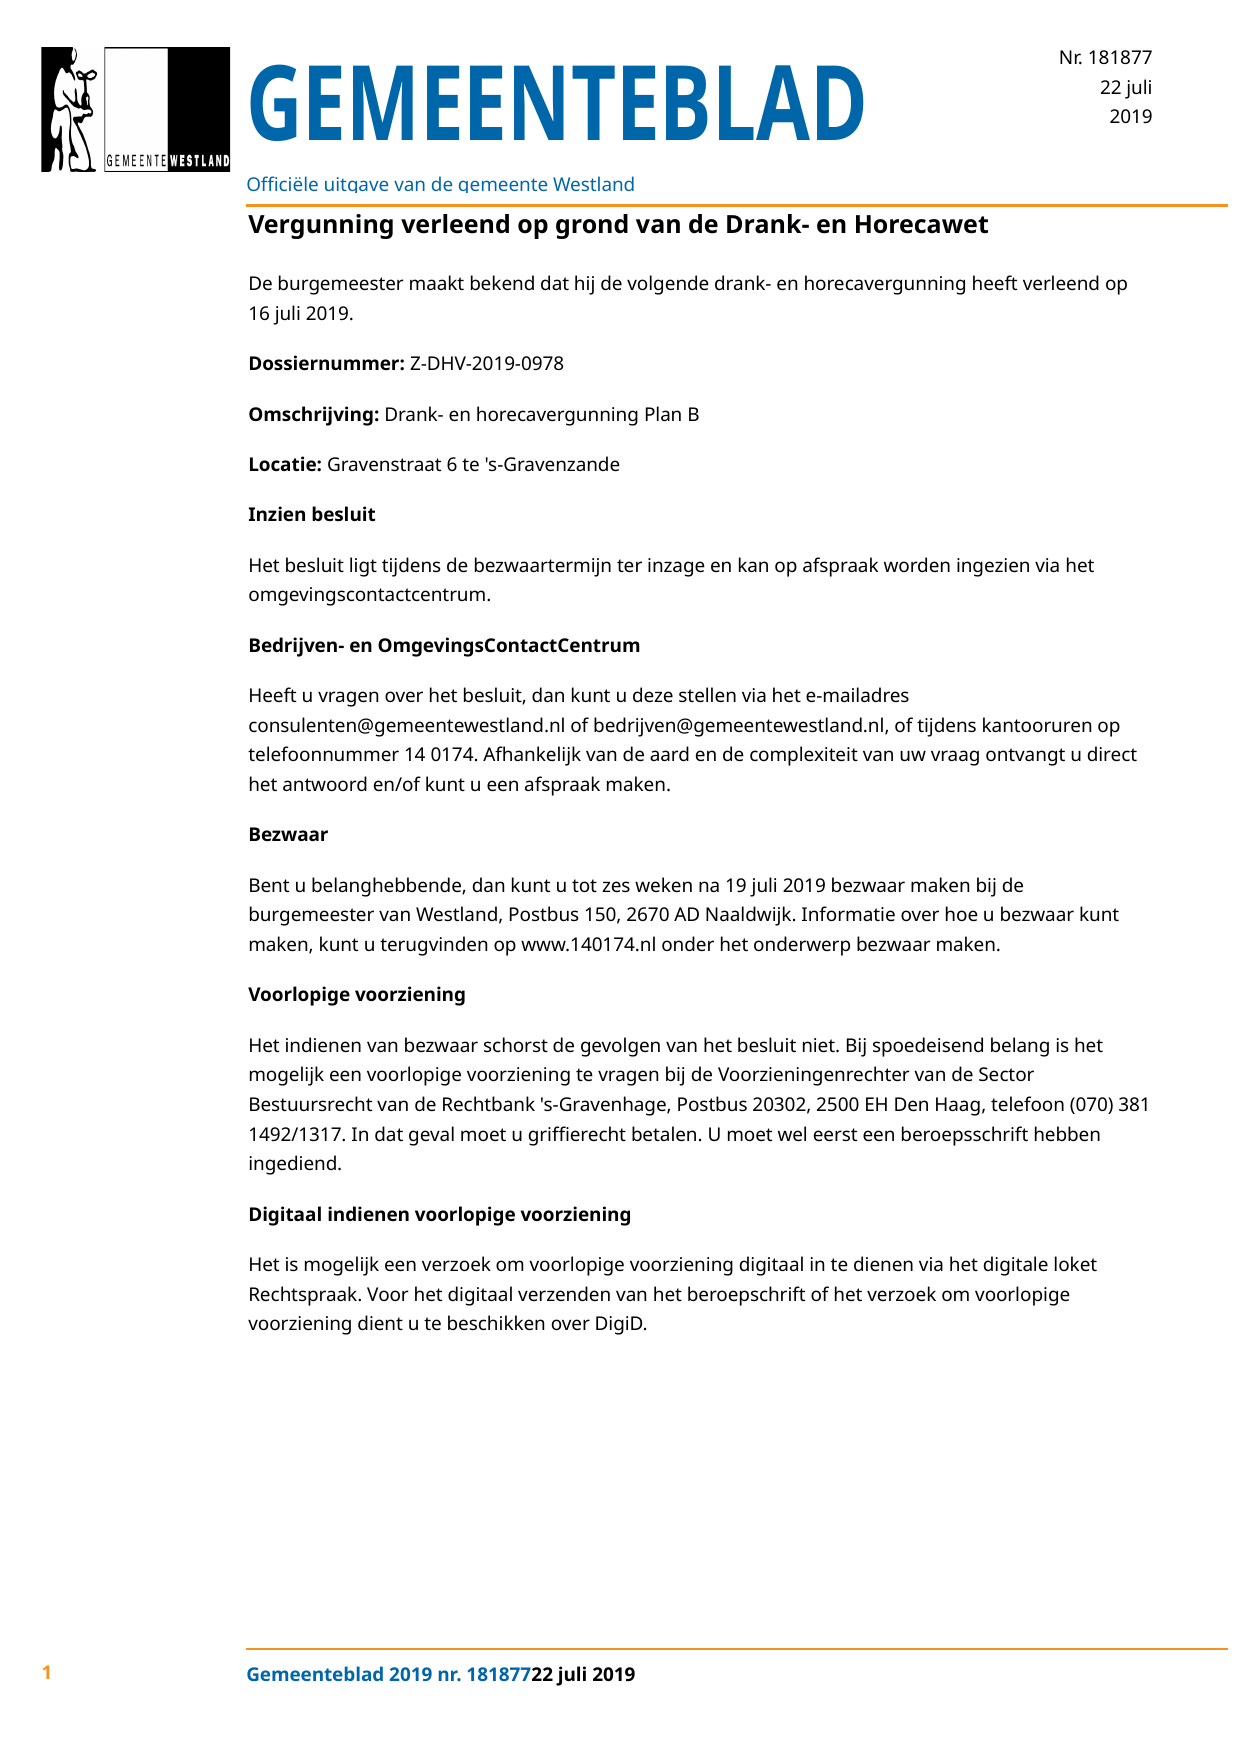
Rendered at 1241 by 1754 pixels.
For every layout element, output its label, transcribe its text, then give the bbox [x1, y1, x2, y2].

text Bedrijven- en OmgevingsContactCentrum [248, 632, 1152, 658]
text Het is mogelijk een verzoek om voorlopige voorziening digitaal in te dienen via het digitale loket Rechtspraak. Voor het digitaal verzenden van het beroepschrift of het verzoek om voorlopige voorziening dient u te beschikken over DigiD. [248, 1251, 1152, 1336]
text Locatie: Gravenstraat 6 te 's-Gravenzande [248, 451, 1152, 477]
text Dossiernummer: Z-DHV-2019-0978 [248, 350, 1152, 376]
text Inzien besluit [248, 502, 1152, 527]
text Voorlopige voorziening [248, 982, 1152, 1007]
text Digitaal indienen voorlopige voorziening [248, 1201, 1152, 1226]
text Het indienen van bezwaar schorst de gevolgen van het besluit niet. Bij spoedeisend belang is het mogelijk een voorlopige voorziening te vragen bij de Voorzieningenrechter van de Sector Bestuursrecht van de Rechtbank 's-Gravenhage, Postbus 20302, 2500 EH Den Haag, telefoon (070) 381 1492/1317. In dat geval moet u griffierecht betalen. U moet wel eerst een beroepsschrift hebben ingediend. [248, 1032, 1152, 1176]
text Het besluit ligt tijdens de bezwaartermijn ter inzage en kan op afspraak worden ingezien via het omgevingscontactcentrum. [248, 552, 1152, 607]
text Heeft u vragen over het besluit, dan kunt u deze stellen via het e-mailadres consulenten@gemeentewestland.nl of bedrijven@gemeentewestland.nl, of tijdens kantooruren op telefoonnummer 14 0174. Afhankelijk van de aard en de complexiteit van uw vraag ontvangt u direct het antwoord en/of kunt u een afspraak maken. [248, 682, 1152, 797]
text De burgemeester maakt bekend dat hij de volgende drank- en horecavergunning heeft verleend op 16 juli 2019. [248, 270, 1152, 326]
text Omschrijving: Drank- en horecavergunning Plan B [248, 401, 1152, 426]
text Bezwaar [248, 822, 1152, 847]
text Bent u belanghebbende, dan kunt u tot zes weken na 19 juli 2019 bezwaar maken bij de burgemeester van Westland, Postbus 150, 2670 AD Naaldwijk. Informatie over hoe u bezwaar kunt maken, kunt u terugvinden op www.140174.nl onder het onderwerp bezwaar maken. [248, 872, 1152, 957]
text Vergunning verleend op grond van de Drank- en Horecawet [248, 207, 1152, 241]
picture [41, 47, 231, 172]
